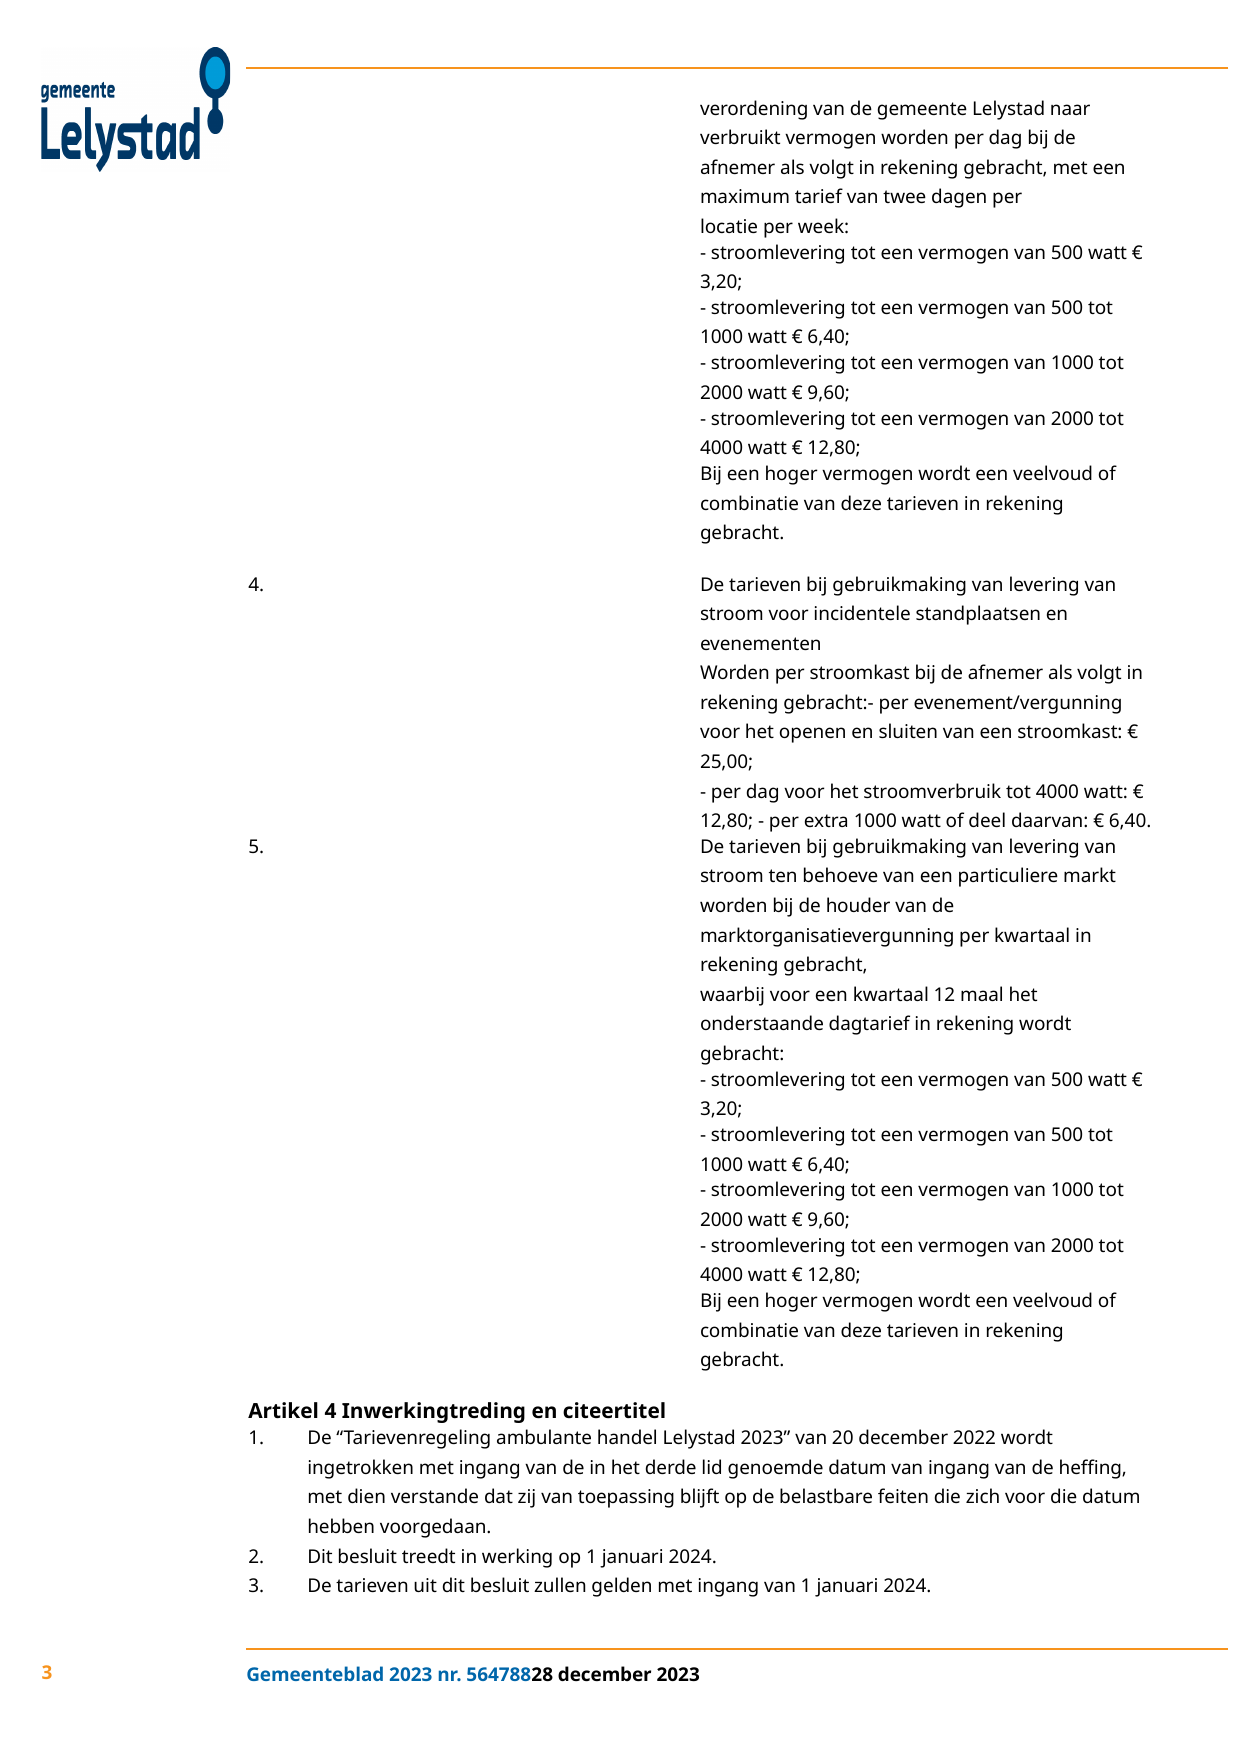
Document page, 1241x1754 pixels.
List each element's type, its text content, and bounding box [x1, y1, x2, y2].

table_cell [248, 1066, 700, 1121]
table_cell verordening van de gemeente Lelystad naar verbruikt vermogen worden per dag bij de afnemer als volgt in rekening gebracht, met een maximum tarief van twee dagen per locatie per week: [700, 95, 1152, 239]
table_cell [248, 1232, 700, 1287]
table_cell - stroomlevering tot een vermogen van 2000 tot 4000 watt € 12,80; [700, 405, 1152, 460]
table_cell De tarieven bij gebruikmaking van levering van stroom voor incidentele standplaatsen en evenementen Worden per stroomkast bij de afnemer als volgt in rekening gebracht:- per evenement/vergunning voor het openen en sluiten van een stroomkast: € 25,00; - per dag voor het stroomverbruik tot 4000 watt: € 12,80; - per extra 1000 watt of deel daarvan: € 6,40. [700, 571, 1152, 833]
table_cell - stroomlevering tot een vermogen van 2000 tot 4000 watt € 12,80; [700, 1232, 1152, 1287]
table_cell 4. [248, 571, 700, 833]
list De tarieven uit dit besluit zullen gelden met ingang van 1 januari 2024. [248, 1572, 1152, 1598]
table_cell [248, 1121, 700, 1177]
table_cell 5. [248, 833, 700, 1066]
picture [41, 47, 231, 172]
table_cell [248, 1287, 700, 1372]
table_cell [248, 460, 700, 545]
table_cell [248, 294, 700, 349]
table_cell [248, 350, 700, 405]
table_cell - stroomlevering tot een vermogen van 500 tot 1000 watt € 6,40; [700, 294, 1152, 349]
table_cell Bij een hoger vermogen wordt een veelvoud of combinatie van deze tarieven in rekening gebracht. [700, 1287, 1152, 1372]
table_cell - stroomlevering tot een vermogen van 500 watt € 3,20; [700, 1066, 1152, 1121]
table_cell [248, 239, 700, 294]
table_cell [700, 545, 1152, 571]
table_cell [248, 95, 700, 239]
table_cell - stroomlevering tot een vermogen van 500 tot 1000 watt € 6,40; [700, 1121, 1152, 1177]
table_cell Bij een hoger vermogen wordt een veelvoud of combinatie van deze tarieven in rekening gebracht. [700, 460, 1152, 545]
table_cell [248, 1177, 700, 1232]
table_cell - stroomlevering tot een vermogen van 1000 tot 2000 watt € 9,60; [700, 1177, 1152, 1232]
table_cell [248, 545, 700, 571]
text Artikel 4 Inwerkingtreding en citeertitel [248, 1396, 1152, 1424]
table_cell - stroomlevering tot een vermogen van 1000 tot 2000 watt € 9,60; [700, 350, 1152, 405]
table_cell [248, 405, 700, 460]
table_cell De tarieven bij gebruikmaking van levering van stroom ten behoeve van een particuliere markt worden bij de houder van de marktorganisatievergunning per kwartaal in rekening gebracht, waarbij voor een kwartaal 12 maal het onderstaande dagtarief in rekening wordt gebracht: [700, 833, 1152, 1066]
list Dit besluit treedt in werking op 1 januari 2024. [248, 1543, 1152, 1569]
table_cell - stroomlevering tot een vermogen van 500 watt € 3,20; [700, 239, 1152, 294]
list De “Tarievenregeling ambulante handel Lelystad 2023” van 20 december 2022 wordt ingetrokken met ingang van de in het derde lid genoemde datum van ingang van de heffing, met dien verstande dat zij van toepassing blijft op de belastbare feiten die zich voor die datum hebben voorgedaan. [248, 1424, 1152, 1539]
